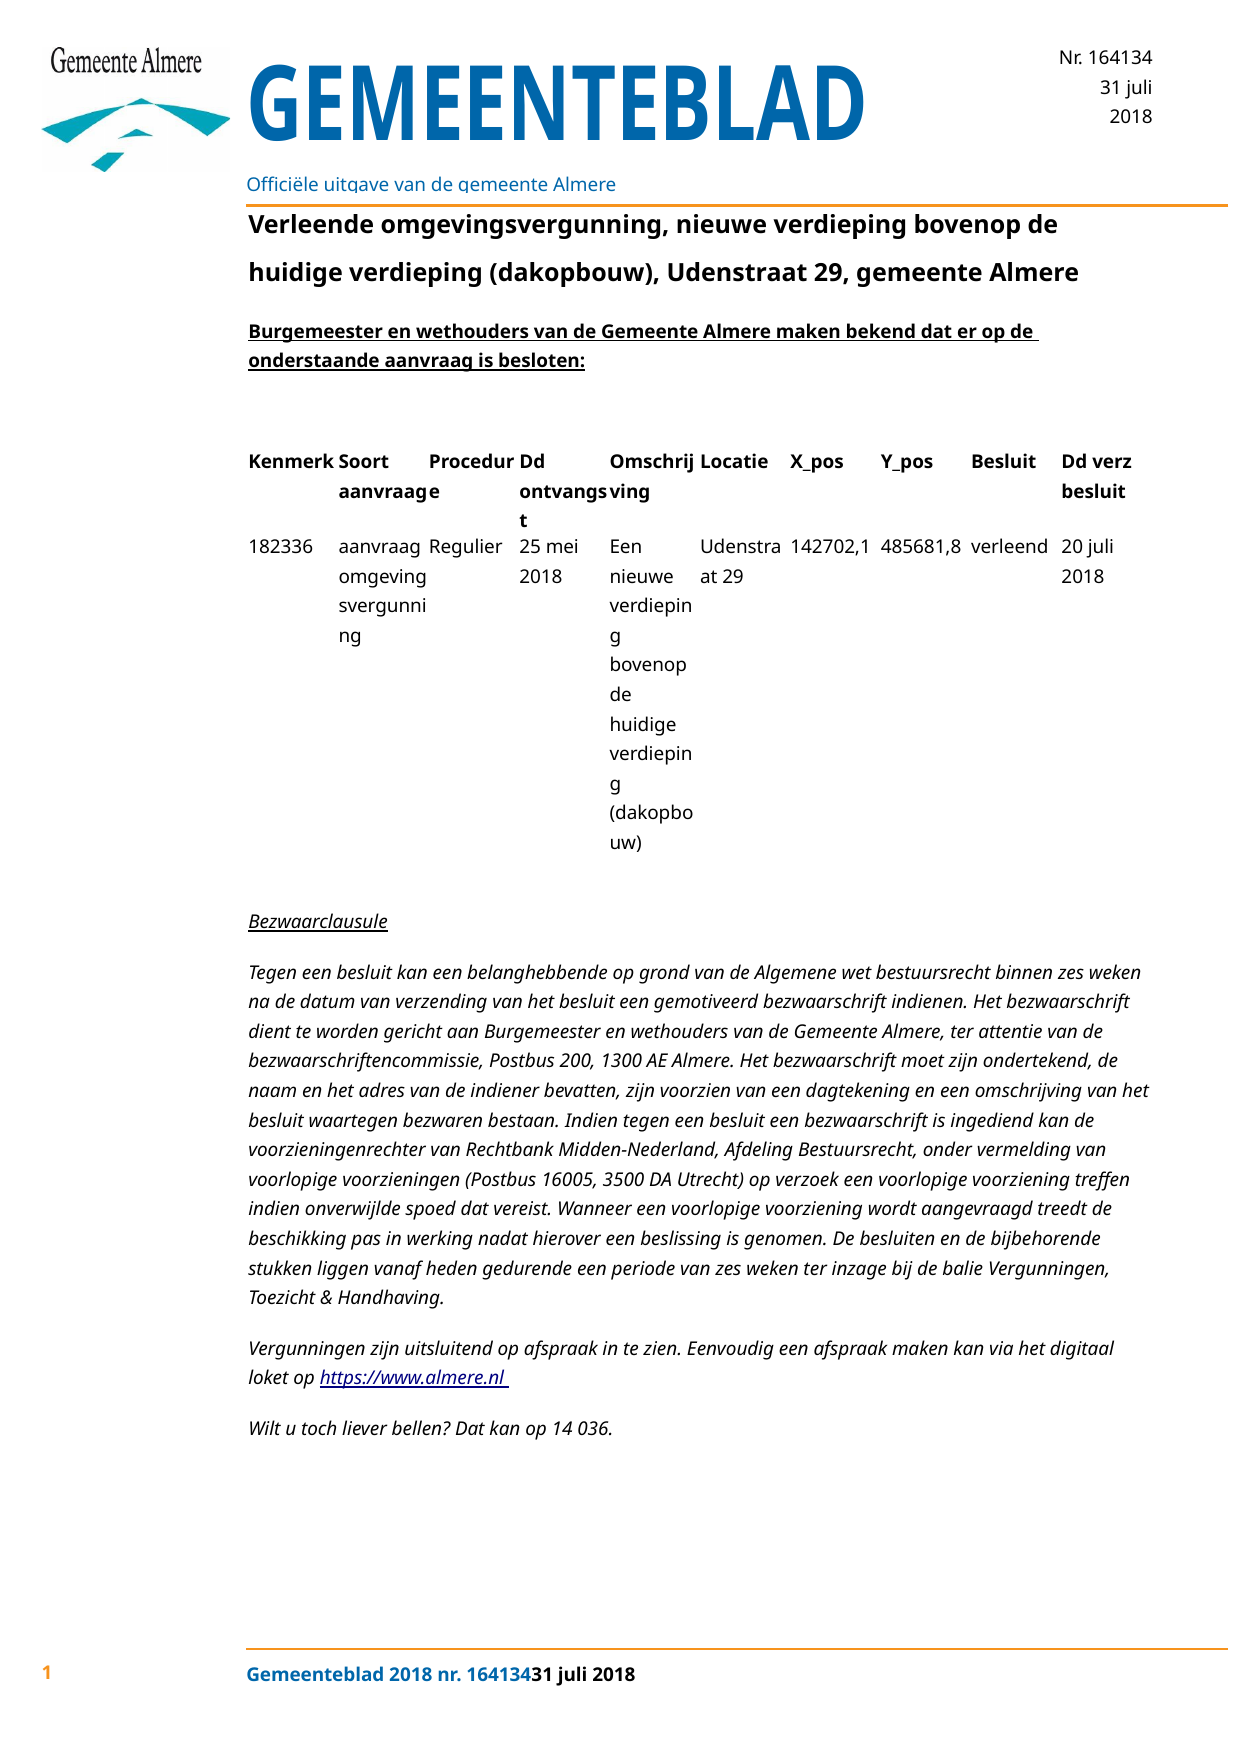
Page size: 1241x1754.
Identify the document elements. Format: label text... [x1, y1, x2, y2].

table_header Dd ontvangst [519, 449, 609, 533]
table_cell 485681,8 [881, 533, 971, 855]
table_header Besluit [971, 449, 1061, 533]
table_cell Regulier [429, 533, 519, 855]
text Verleende omgevingsvergunning, nieuwe verdieping bovenop de huidige verdieping (dakopbouw), Udenstraat 29, gemeente Almere [248, 207, 1152, 288]
table_header Locatie [700, 449, 790, 533]
text Burgemeester en wethouders van de Gemeente Almere maken bekend dat er op de onderstaande aanvraag is besloten: [248, 318, 1152, 373]
text Bezwaarclausule [248, 908, 1152, 934]
text Tegen een besluit kan een belanghebbende op grond van de Algemene wet bestuursrecht binnen zes weken na de datum van verzending van het besluit een gemotiveerd bezwaarschrift indienen. Het bezwaarschrift dient te worden gericht aan Burgemeester en wethouders van de Gemeente Almere, ter attentie van de bezwaarschriftencommissie, Postbus 200, 1300 AE Almere. Het bezwaarschrift moet zijn ondertekend, de naam en het adres van de indiener bevatten, zijn voorzien van een dagtekening en een omschrijving van het besluit waartegen bezwaren bestaan. Indien tegen een besluit een bezwaarschrift is ingediend kan de voorzieningenrechter van Rechtbank Midden-Nederland, Afdeling Bestuursrecht, onder vermelding van voorlopige voorzieningen (Postbus 16005, 3500 DA Utrecht) op verzoek een voorlopige voorziening treffen indien onverwijlde spoed dat vereist. Wanneer een voorlopige voorziening wordt aangevraagd treedt de beschikking pas in werking nadat hierover een beslissing is genomen. De besluiten en de bijbehorende stukken liggen vanaf heden gedurende een periode van zes weken ter inzage bij de balie Vergunningen, Toezicht & Handhaving. [248, 959, 1152, 1310]
table_header Soort aanvraag [338, 449, 429, 533]
table_cell verleend [971, 533, 1061, 855]
text Vergunningen zijn uitsluitend op afspraak in te zien. Eenvoudig een afspraak maken kan via het digitaal loket op https://www.almere.nl [248, 1335, 1152, 1390]
table_header Dd verz besluit [1061, 449, 1152, 533]
table_header Omschrijving [609, 449, 700, 533]
table_header Y_pos [881, 449, 971, 533]
table_cell Udenstraat 29 [700, 533, 790, 855]
table_cell 142702,1 [790, 533, 881, 855]
table_cell aanvraag omgevingsvergunning [338, 533, 429, 855]
picture [41, 47, 231, 172]
text Wilt u toch liever bellen? Dat kan op 14 036. [248, 1415, 1152, 1441]
table_cell Een nieuwe verdieping bovenop de huidige verdieping (dakopbouw) [609, 533, 700, 855]
table_header X_pos [790, 449, 881, 533]
table_cell 20 juli 2018 [1061, 533, 1152, 855]
table_header Procedure [429, 449, 519, 533]
table_cell 182336 [248, 533, 338, 855]
table_cell 25 mei 2018 [519, 533, 609, 855]
table_header Kenmerk [248, 449, 338, 533]
